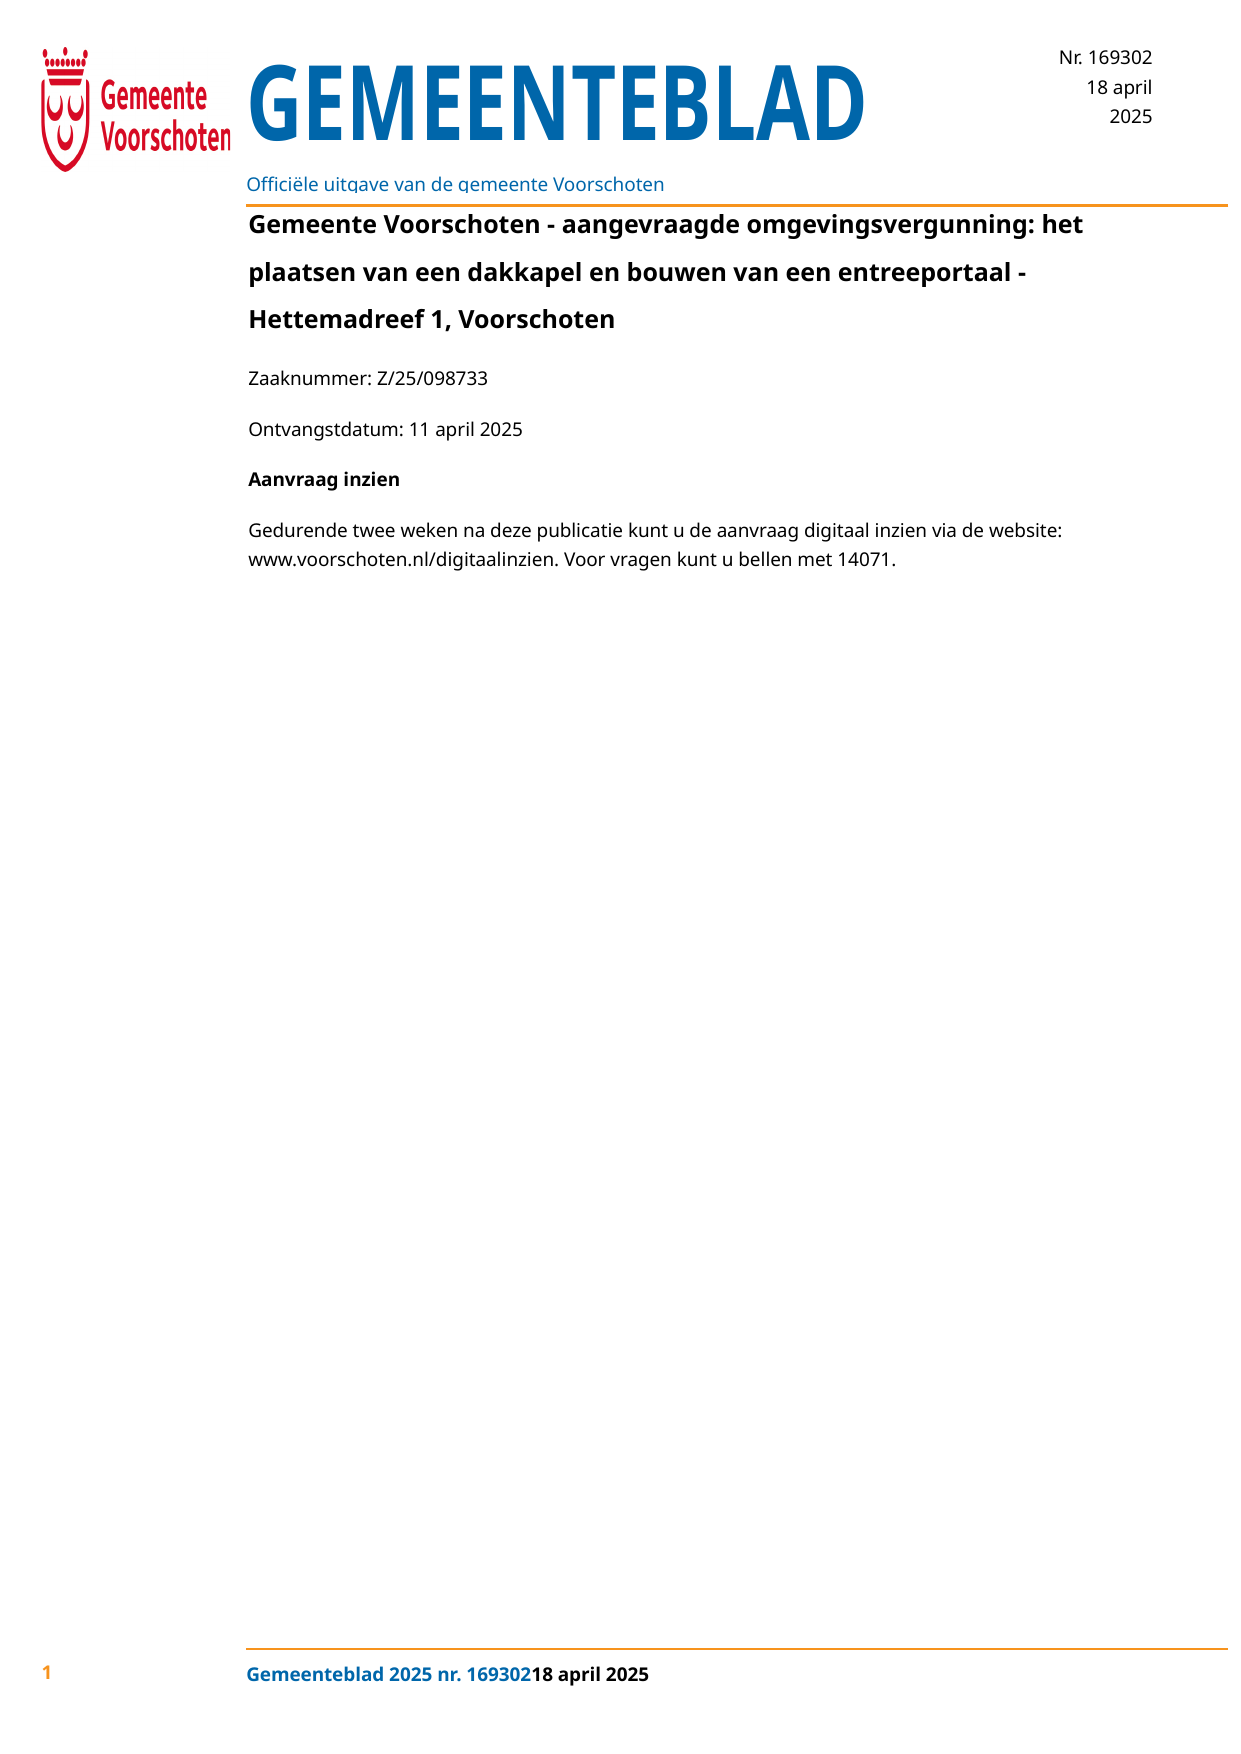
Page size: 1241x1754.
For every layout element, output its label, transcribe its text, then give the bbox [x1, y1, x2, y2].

text Ontvangstdatum: 11 april 2025 [248, 416, 1152, 442]
picture [41, 47, 231, 172]
text Gedurende twee weken na deze publicatie kunt u de aanvraag digitaal inzien via de website: www.voorschoten.nl/digitaalinzien. Voor vragen kunt u bellen met 14071. [248, 517, 1152, 572]
text Aanvraag inzien [248, 466, 1152, 492]
text Gemeente Voorschoten - aangevraagde omgevingsvergunning: het plaatsen van een dakkapel en bouwen van een entreeportaal - Hettemadreef 1, Voorschoten [248, 207, 1152, 336]
text Zaaknummer: Z/25/098733 [248, 366, 1152, 391]
